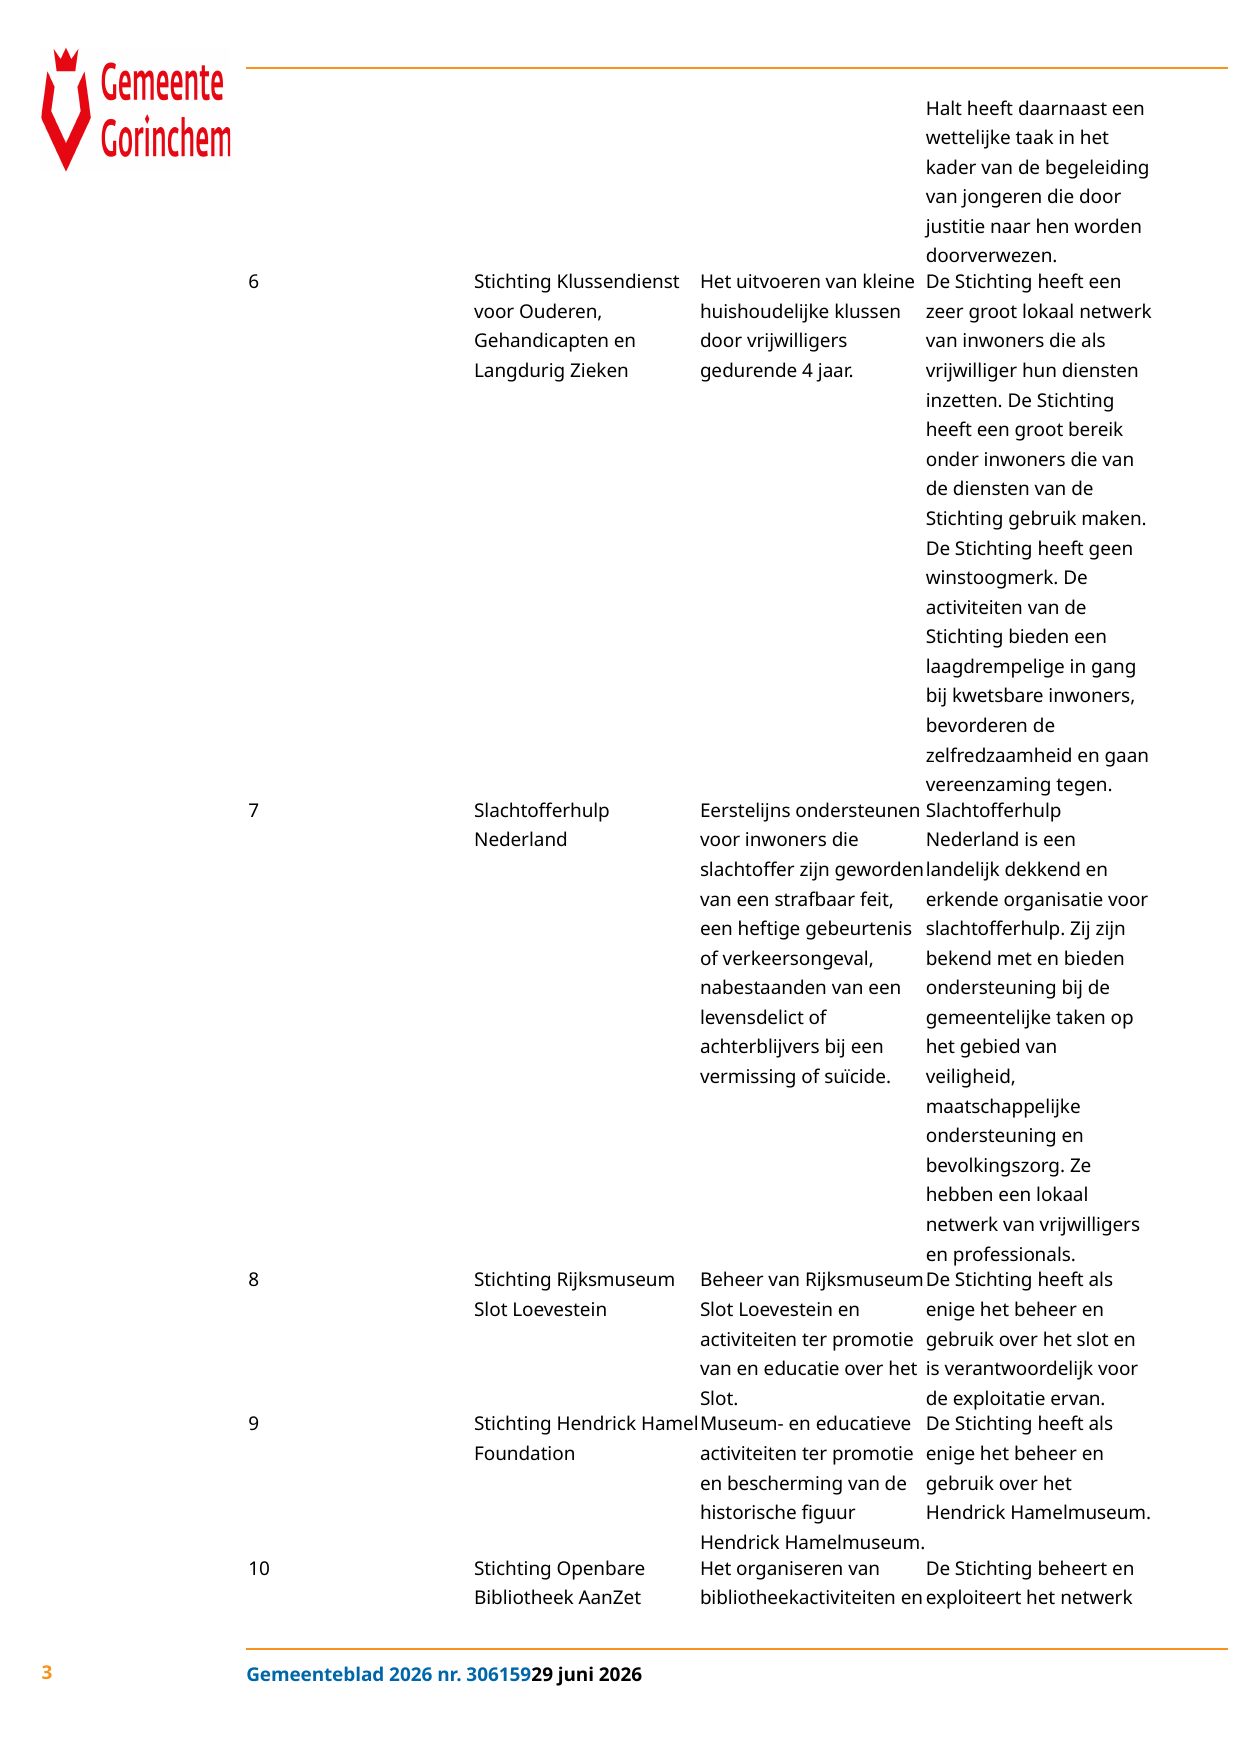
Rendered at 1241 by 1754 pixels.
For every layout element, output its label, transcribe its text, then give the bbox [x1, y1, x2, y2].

table_cell Slachtofferhulp Nederland [474, 797, 700, 1267]
table_cell De Stichting beheert en exploiteert het netwerk [926, 1555, 1152, 1610]
table_cell [474, 95, 700, 268]
table_cell Museum- en educatieve activiteiten ter promotie en bescherming van de historische figuur Hendrick Hamelmuseum. [700, 1411, 926, 1555]
table_cell Halt heeft daarnaast een wettelijke taak in het kader van de begeleiding van jongeren die door justitie naar hen worden doorverwezen. [926, 95, 1152, 268]
table_cell Stichting Klussendienst voor Ouderen, Gehandicapten en Langdurig Zieken [474, 269, 700, 797]
table_cell Stichting Rijksmuseum Slot Loevestein [474, 1267, 700, 1411]
table_cell Het uitvoeren van kleine huishoudelijke klussen door vrijwilligers gedurende 4 jaar. [700, 269, 926, 797]
table_cell Stichting Hendrick Hamel Foundation [474, 1411, 700, 1555]
table_cell 8 [248, 1267, 474, 1411]
table_cell De Stichting heeft als enige het beheer en gebruik over het Hendrick Hamelmuseum. [926, 1411, 1152, 1555]
table_cell De Stichting heeft als enige het beheer en gebruik over het slot en is verantwoordelijk voor de exploitatie ervan. [926, 1267, 1152, 1411]
picture [41, 47, 231, 172]
table_cell Het organiseren van bibliotheekactiviteiten en [700, 1555, 926, 1610]
table_cell 9 [248, 1411, 474, 1555]
table_cell De Stichting heeft een zeer groot lokaal netwerk van inwoners die als vrijwilliger hun diensten inzetten. De Stichting heeft een groot bereik onder inwoners die van de diensten van de Stichting gebruik maken. De Stichting heeft geen winstoogmerk. De activiteiten van de Stichting bieden een laagdrempelige in gang bij kwetsbare inwoners, bevorderen de zelfredzaamheid en gaan vereenzaming tegen. [926, 269, 1152, 797]
table_cell [700, 95, 926, 268]
table_cell [248, 95, 474, 268]
table_cell 10 [248, 1555, 474, 1610]
table_cell Slachtofferhulp Nederland is een landelijk dekkend en erkende organisatie voor slachtofferhulp. Zij zijn bekend met en bieden ondersteuning bij de gemeentelijke taken op het gebied van veiligheid, maatschappelijke ondersteuning en bevolkingszorg. Ze hebben een lokaal netwerk van vrijwilligers en professionals. [926, 797, 1152, 1267]
table_cell Eerstelijns ondersteunen voor inwoners die slachtoffer zijn geworden van een strafbaar feit, een heftige gebeurtenis of verkeersongeval, nabestaanden van een levensdelict of achterblijvers bij een vermissing of suïcide. [700, 797, 926, 1267]
table_cell Beheer van Rijksmuseum Slot Loevestein en activiteiten ter promotie van en educatie over het Slot. [700, 1267, 926, 1411]
table_cell Stichting Openbare Bibliotheek AanZet [474, 1555, 700, 1610]
table_cell 7 [248, 797, 474, 1267]
table_cell 6 [248, 269, 474, 797]
